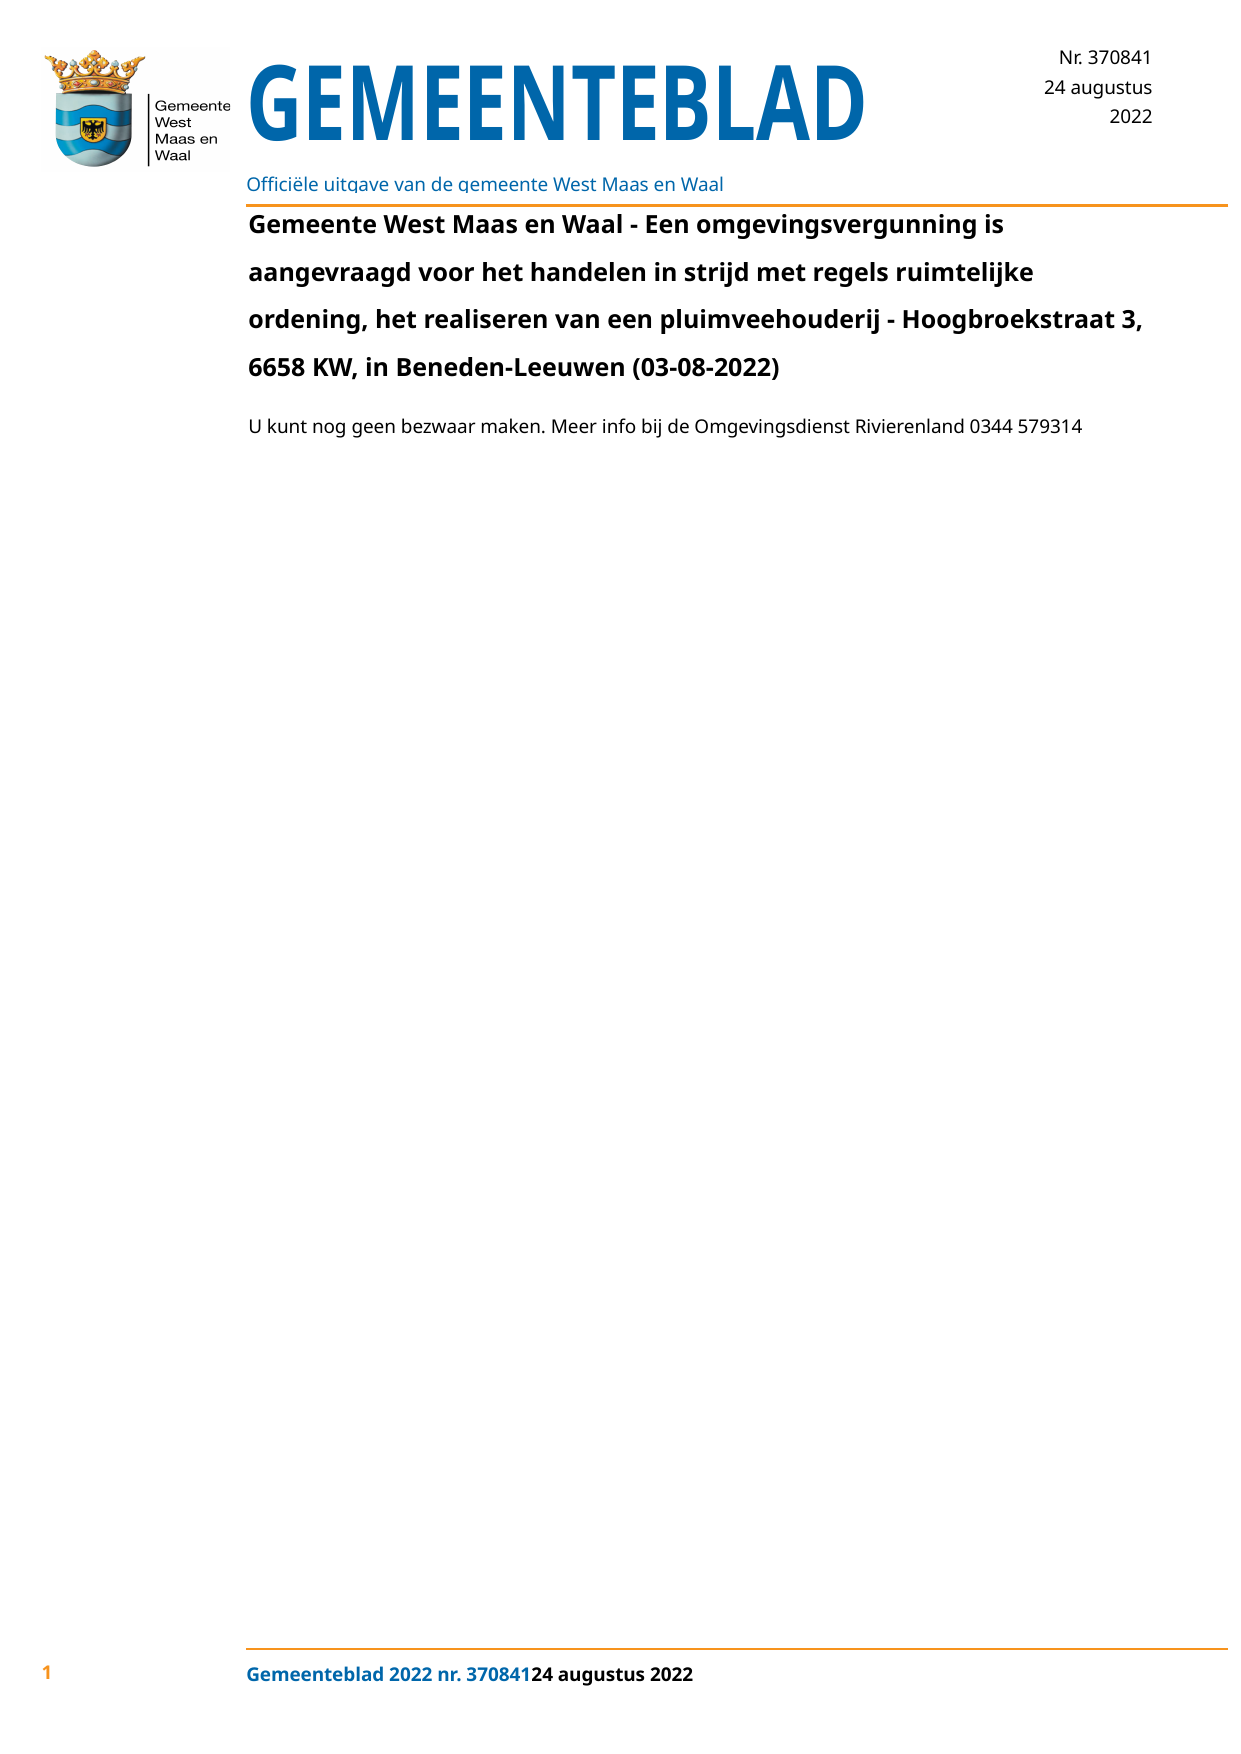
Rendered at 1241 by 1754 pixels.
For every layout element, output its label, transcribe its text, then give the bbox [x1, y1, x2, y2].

text Gemeente West Maas en Waal - Een omgevingsvergunning is aangevraagd voor het handelen in strijd met regels ruimtelijke ordening, het realiseren van een pluimveehouderij - Hoogbroekstraat 3, 6658 KW, in Beneden-Leeuwen (03-08-2022) [248, 207, 1152, 384]
text U kunt nog geen bezwaar maken. Meer info bij de Omgevingsdienst Rivierenland 0344 579314 [248, 413, 1152, 439]
picture [41, 47, 231, 172]
